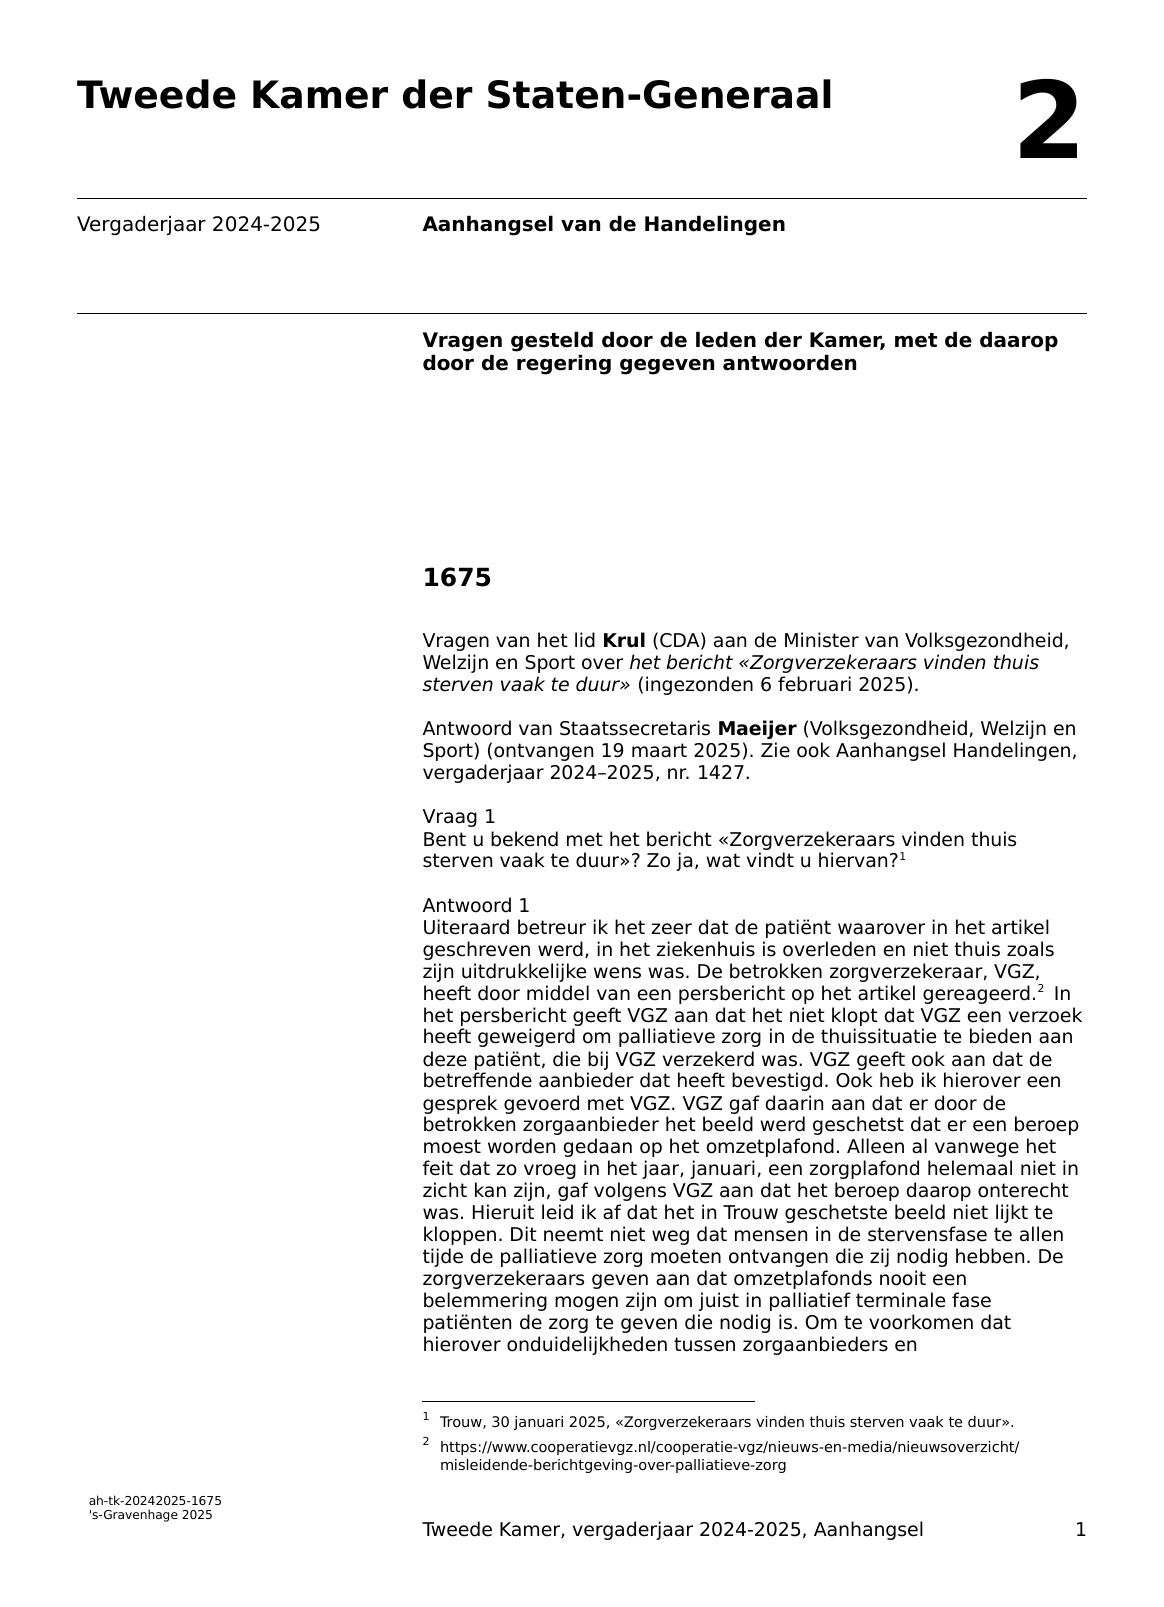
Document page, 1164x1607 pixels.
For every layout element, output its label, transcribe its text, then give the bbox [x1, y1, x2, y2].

text Trouw, 30 januari 2025, «Zorgverzekeraars vinden thuis sterven vaak te duur». [422, 1410, 1087, 1432]
text Antwoord 1 [422, 894, 1087, 917]
table_cell [77, 314, 422, 375]
text Bent u bekend met het bericht «Zorgverzekeraars vinden thuis sterven vaak te duur»? Zo ja, wat vindt u hiervan? [422, 828, 1087, 872]
text ah-tk-20242025-1675 [88, 1494, 323, 1508]
table_cell Vergaderjaar 2024-2025 [77, 199, 422, 313]
table_cell Vragen gesteld door de leden der Kamer, met de daarop door de regering gegeven antwoorden [422, 314, 1087, 375]
text Uiteraard betreur ik het zeer dat de patiënt waarover in het artikel geschreven werd, in het ziekenhuis is overleden en niet thuis zoals zijn uitdrukkelijke wens was. De betrokken zorgverzekeraar, VGZ, heeft door middel van een persbericht op het artikel gereageerd. In het persbericht geeft VGZ aan dat het niet klopt dat VGZ een verzoek heeft geweigerd om palliatieve zorg in de thuissituatie te bieden aan deze patiënt, die bij VGZ verzekerd was. VGZ geeft ook aan dat de betreffende aanbieder dat heeft bevestigd. Ook heb ik hierover een gesprek gevoerd met VGZ. VGZ gaf daarin aan dat er door de betrokken zorgaanbieder het beeld werd geschetst dat er een beroep moest worden gedaan op het omzetplafond. Alleen al vanwege het feit dat zo vroeg in het jaar, januari, een zorgplafond helemaal niet in zicht kan zijn, gaf volgens VGZ aan dat het beroep daarop onterecht was. Hieruit leid ik af dat het in Trouw geschetste beeld niet lijkt te kloppen. Dit neemt niet weg dat mensen in de stervensfase te allen tijde de palliatieve zorg moeten ontvangen die zij nodig hebben. De zorgverzekeraars geven aan dat omzetplafonds nooit een belemmering mogen zijn om juist in palliatief terminale fase patiënten de zorg te geven die nodig is. Om te voorkomen dat hierover onduidelijkheden tussen zorgaanbieders en [422, 917, 1087, 1356]
text https://www.cooperatievgz.nl/cooperatie-vgz/nieuws-en-media/nieuwsoverzicht/misleidende-berichtgeving-over-palliatieve-zorg [422, 1435, 1087, 1474]
text Antwoord van Staatssecretaris Maeijer (Volksgezondheid, Welzijn en Sport) (ontvangen 19 maart 2025). Zie ook Aanhangsel Handelingen, vergaderjaar 2024–2025, nr. 1427. [422, 718, 1087, 784]
text 's-Gravenhage 2025 [88, 1508, 323, 1522]
text Vragen van het lid Krul (CDA) aan de Minister van Volksgezondheid, Welzijn en Sport over het bericht «Zorgverzekeraars vinden thuis sterven vaak te duur» (ingezonden 6 februari 2025). [422, 630, 1087, 696]
table_header Tweede Kamer der Staten-Generaal [77, 59, 886, 198]
text Vraag 1 [422, 806, 1087, 828]
table_header 2 [886, 59, 1087, 198]
text 1675 [422, 563, 1087, 592]
table_cell Aanhangsel van de Handelingen [422, 199, 1087, 313]
